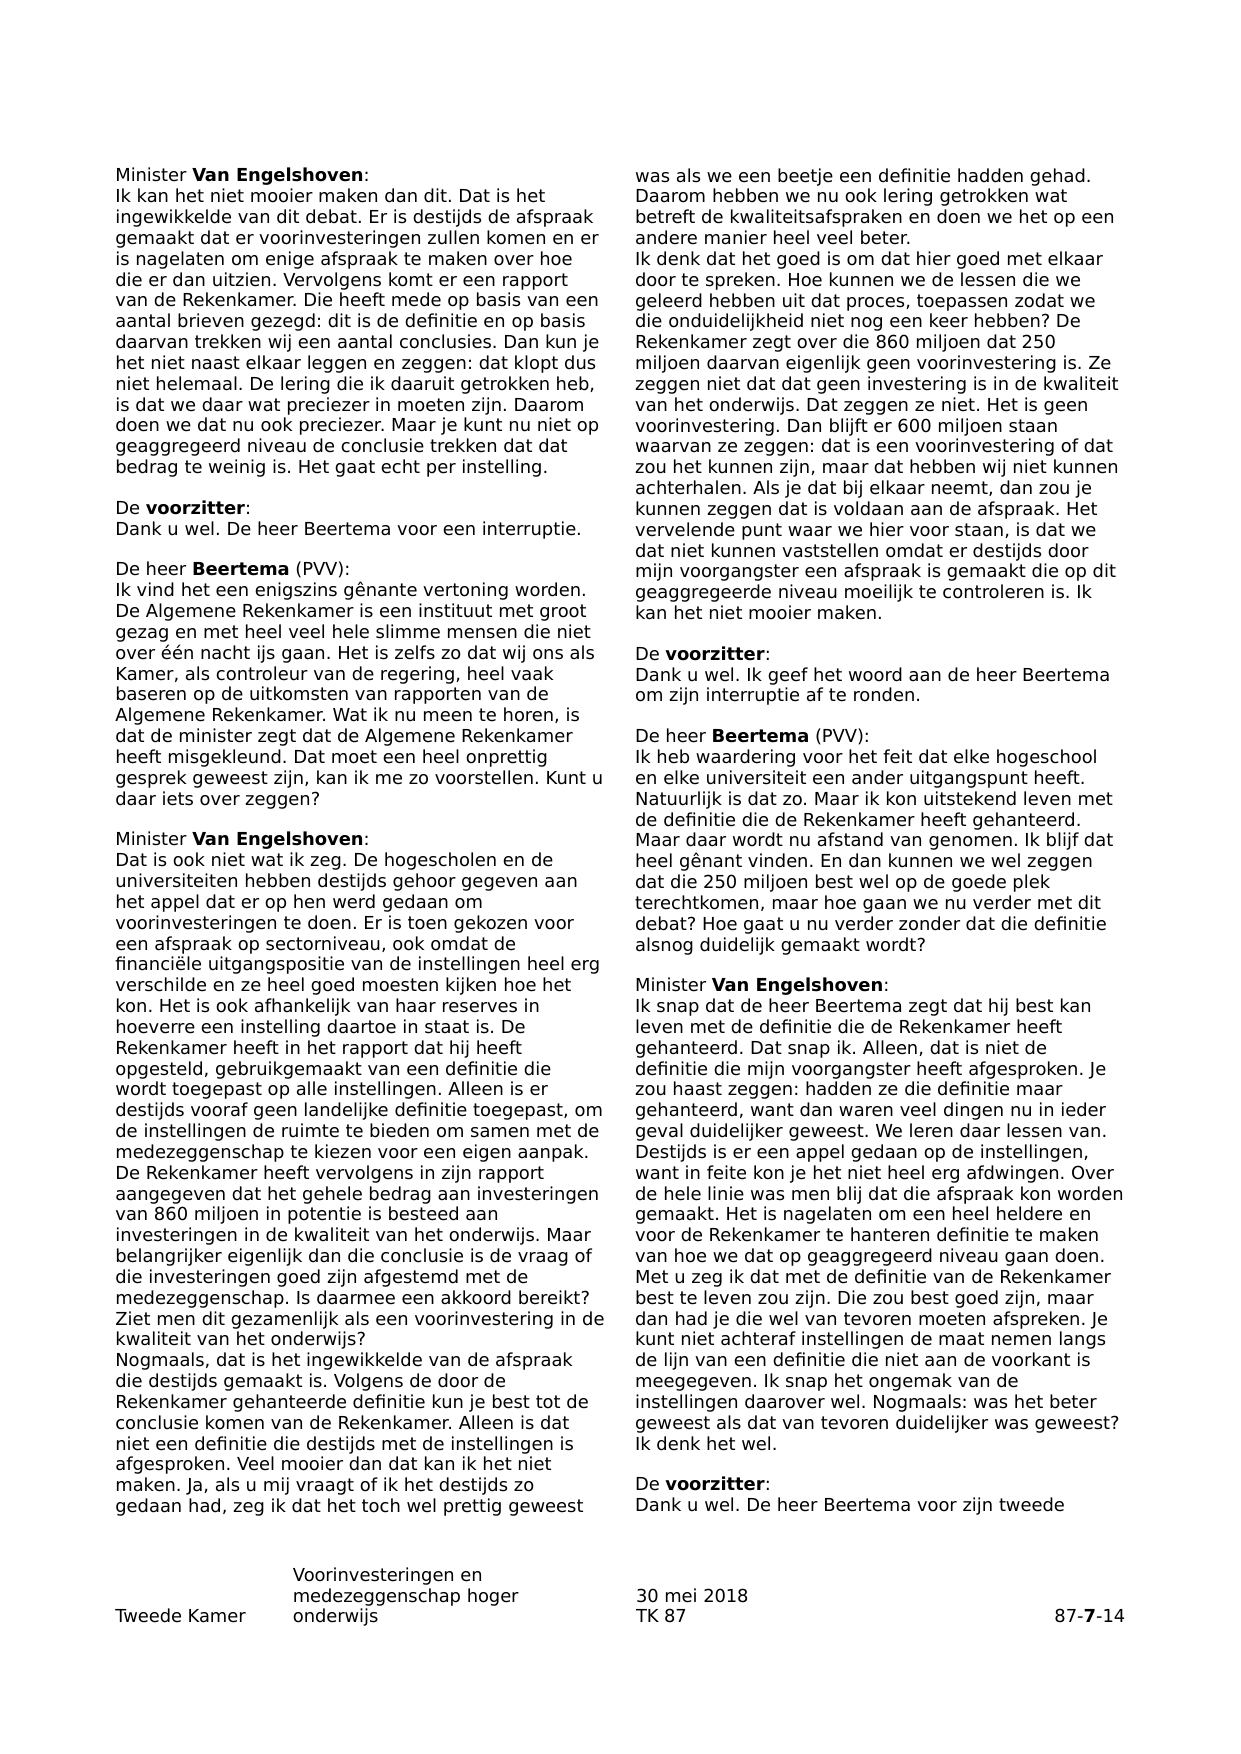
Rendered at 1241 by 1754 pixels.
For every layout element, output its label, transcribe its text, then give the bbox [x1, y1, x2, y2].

text Ik vind het een enigszins gênante vertoning worden. De Algemene Rekenkamer is een instituut met groot gezag en met heel veel hele slimme mensen die niet over één nacht ijs gaan. Het is zelfs zo dat wij ons als Kamer, als controleur van de regering, heel vaak baseren op de uitkomsten van rapporten van de Algemene Rekenkamer. Wat ik nu meen te horen, is dat de minister zegt dat de Algemene Rekenkamer heeft misgekleund. Dat moet een heel onprettig gesprek geweest zijn, kan ik me zo voorstellen. Kunt u daar iets over zeggen? [115, 580, 605, 809]
text Nogmaals, dat is het ingewikkelde van de afspraak die destijds gemaakt is. Volgens de door de Rekenkamer gehanteerde definitie kun je best tot de conclusie komen van de Rekenkamer. Alleen is dat niet een definitie die destijds met de instellingen is afgesproken. Veel mooier dan dat kan ik het niet maken. Ja, als u mij vraagt of ik het destijds zo gedaan had, zeg ik dat het toch wel prettig geweest [115, 1350, 605, 1517]
text Ik kan het niet mooier maken dan dit. Dat is het ingewikkelde van dit debat. Er is destijds de afspraak gemaakt dat er voorinvesteringen zullen komen en er is nagelaten om enige afspraak te maken over hoe die er dan uitzien. Vervolgens komt er een rapport van de Rekenkamer. Die heeft mede op basis van een aantal brieven gezegd: dit is de definitie en op basis daarvan trekken wij een aantal conclusies. Dan kun je het niet naast elkaar leggen en zeggen: dat klopt dus niet helemaal. De lering die ik daaruit getrokken heb, is dat we daar wat preciezer in moeten zijn. Daarom doen we dat nu ook preciezer. Maar je kunt nu niet op geaggregeerd niveau de conclusie trekken dat dat bedrag te weinig is. Het gaat echt per instelling. [115, 186, 605, 478]
text Minister Van Engelshoven: [115, 829, 605, 850]
text Ik snap dat de heer Beertema zegt dat hij best kan leven met de definitie die de Rekenkamer heeft gehanteerd. Dat snap ik. Alleen, dat is niet de definitie die mijn voorgangster heeft afgesproken. Je zou haast zeggen: hadden ze die definitie maar gehanteerd, want dan waren veel dingen nu in ieder geval duidelijker geweest. We leren daar lessen van. Destijds is er een appel gedaan op de instellingen, want in feite kon je het niet heel erg afdwingen. Over de hele linie was men blij dat die afspraak kon worden gemaakt. Het is nagelaten om een heel heldere en voor de Rekenkamer te hanteren definitie te maken van hoe we dat op geaggregeerd niveau gaan doen. Met u zeg ik dat met de definitie van de Rekenkamer best te leven zou zijn. Die zou best goed zijn, maar dan had je die wel van tevoren moeten afspreken. Je kunt niet achteraf instellingen de maat nemen langs de lijn van een definitie die niet aan de voorkant is meegegeven. Ik snap het ongemak van de instellingen daarover wel. Nogmaals: was het beter geweest als dat van tevoren duidelijker was geweest? Ik denk het wel. [635, 996, 1125, 1454]
text Minister Van Engelshoven: [115, 165, 605, 186]
text Dat is ook niet wat ik zeg. De hogescholen en de universiteiten hebben destijds gehoor gegeven aan het appel dat er op hen werd gedaan om voorinvesteringen te doen. Er is toen gekozen voor een afspraak op sectorniveau, ook omdat de financiële uitgangspositie van de instellingen heel erg verschilde en ze heel goed moesten kijken hoe het kon. Het is ook afhankelijk van haar reserves in hoeverre een instelling daartoe in staat is. De Rekenkamer heeft in het rapport dat hij heeft opgesteld, gebruikgemaakt van een definitie die wordt toegepast op alle instellingen. Alleen is er destijds vooraf geen landelijke definitie toegepast, om de instellingen de ruimte te bieden om samen met de medezeggenschap te kiezen voor een eigen aanpak. De Rekenkamer heeft vervolgens in zijn rapport aangegeven dat het gehele bedrag aan investeringen van 860 miljoen in potentie is besteed aan investeringen in de kwaliteit van het onderwijs. Maar belangrijker eigenlijk dan die conclusie is de vraag of die investeringen goed zijn afgestemd met de medezeggenschap. Is daarmee een akkoord bereikt? Ziet men dit gezamenlijk als een voorinvestering in de kwaliteit van het onderwijs? [115, 850, 605, 1350]
text Dank u wel. De heer Beertema voor zijn tweede [635, 1495, 1125, 1516]
text Minister Van Engelshoven: [635, 975, 1125, 996]
text De voorzitter: [635, 1474, 1125, 1495]
text De voorzitter: [635, 644, 1125, 664]
text De heer Beertema (PVV): [635, 726, 1125, 747]
text De heer Beertema (PVV): [115, 559, 605, 580]
text De voorzitter: [115, 498, 605, 518]
text was als we een beetje een definitie hadden gehad. Daarom hebben we nu ook lering getrokken wat betreft de kwaliteitsafspraken en doen we het op een andere manier heel veel beter. [635, 165, 1125, 249]
text Ik denk dat het goed is om dat hier goed met elkaar door te spreken. Hoe kunnen we de lessen die we geleerd hebben uit dat proces, toepassen zodat we die onduidelijkheid niet nog een keer hebben? De Rekenkamer zegt over die 860 miljoen dat 250 miljoen daarvan eigenlijk geen voorinvestering is. Ze zeggen niet dat dat geen investering is in de kwaliteit van het onderwijs. Dat zeggen ze niet. Het is geen voorinvestering. Dan blijft er 600 miljoen staan waarvan ze zeggen: dat is een voorinvestering of dat zou het kunnen zijn, maar dat hebben wij niet kunnen achterhalen. Als je dat bij elkaar neemt, dan zou je kunnen zeggen dat is voldaan aan de afspraak. Het vervelende punt waar we hier voor staan, is dat we dat niet kunnen vaststellen omdat er destijds door mijn voorgangster een afspraak is gemaakt die op dit geaggregeerde niveau moeilijk te controleren is. Ik kan het niet mooier maken. [635, 249, 1125, 624]
text Dank u wel. De heer Beertema voor een interruptie. [115, 518, 605, 539]
text Ik heb waardering voor het feit dat elke hogeschool en elke universiteit een ander uitgangspunt heeft. Natuurlijk is dat zo. Maar ik kon uitstekend leven met de definitie die de Rekenkamer heeft gehanteerd. Maar daar wordt nu afstand van genomen. Ik blijf dat heel gênant vinden. En dan kunnen we wel zeggen dat die 250 miljoen best wel op de goede plek terechtkomen, maar hoe gaan we nu verder met dit debat? Hoe gaat u nu verder zonder dat die definitie alsnog duidelijk gemaakt wordt? [635, 747, 1125, 955]
text Dank u wel. Ik geef het woord aan de heer Beertema om zijn interruptie af te ronden. [635, 664, 1125, 706]
